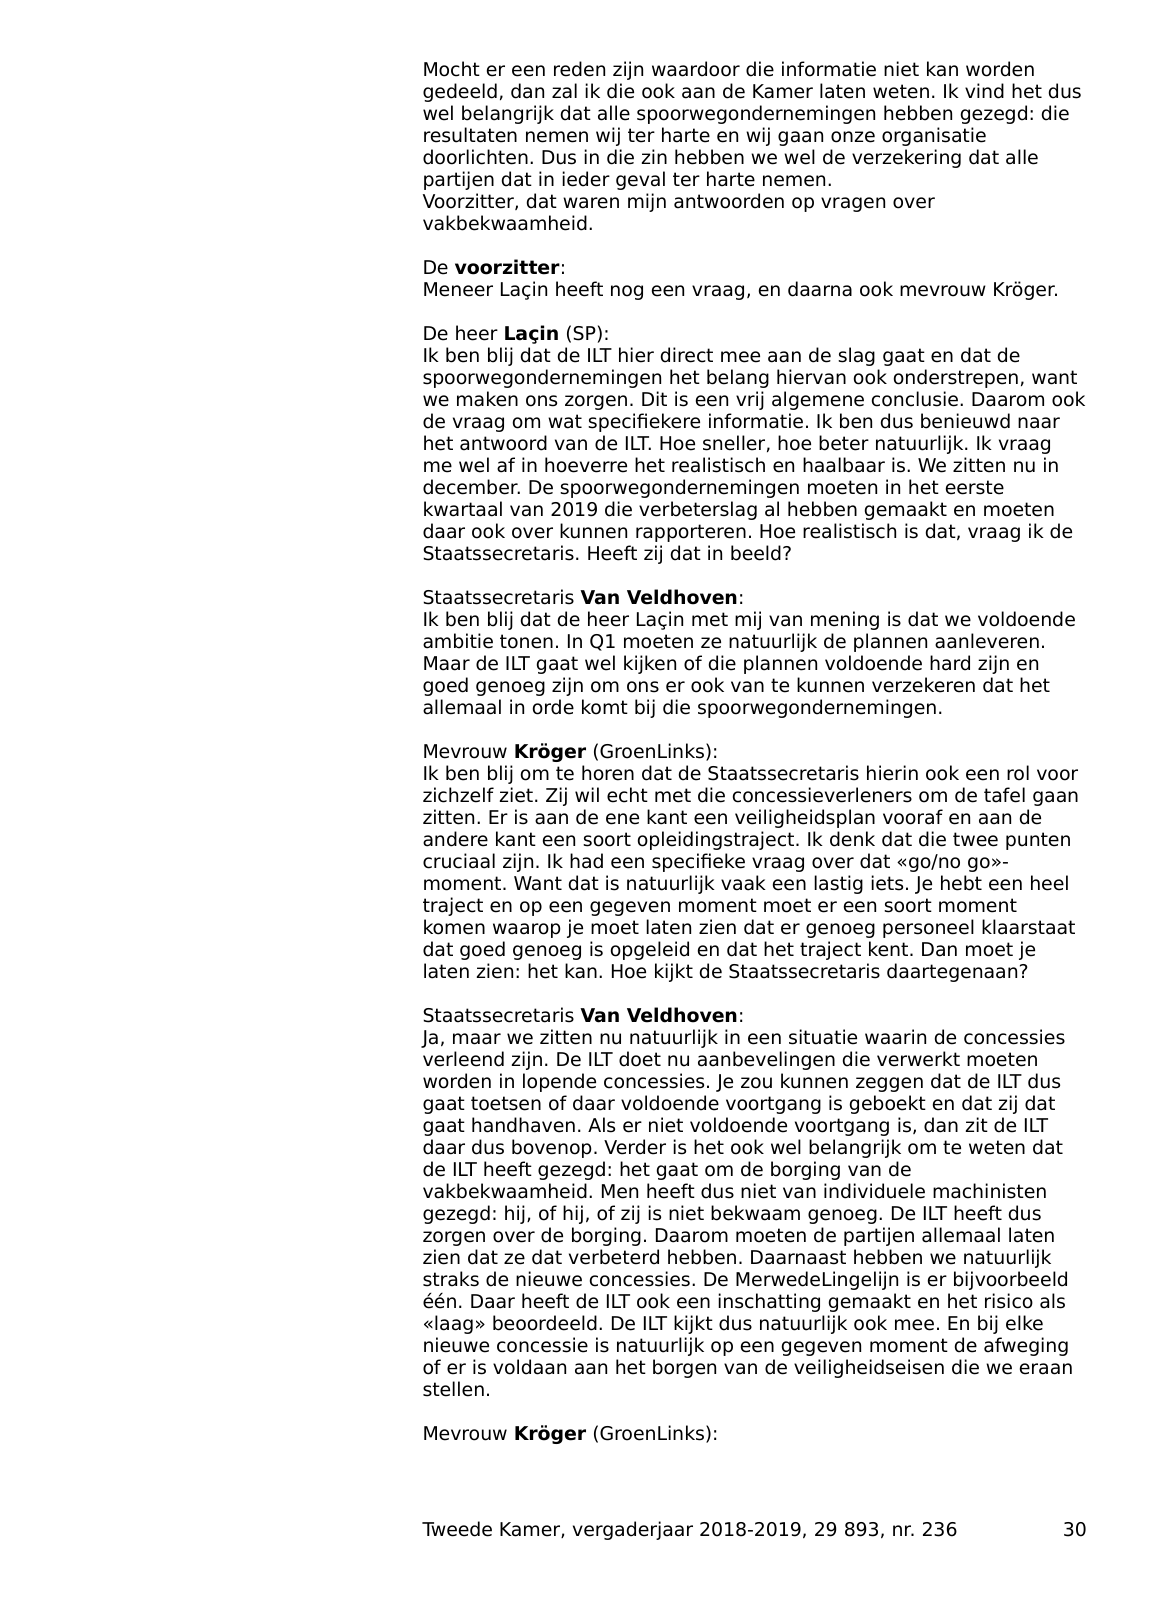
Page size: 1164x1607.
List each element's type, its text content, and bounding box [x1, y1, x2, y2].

text Ik ben blij dat de ILT hier direct mee aan de slag gaat en dat de spoorwegondernemingen het belang hiervan ook onderstrepen, want we maken ons zorgen. Dit is een vrij algemene conclusie. Daarom ook de vraag om wat specifiekere informatie. Ik ben dus benieuwd naar het antwoord van de ILT. Hoe sneller, hoe beter natuurlijk. Ik vraag me wel af in hoeverre het realistisch en haalbaar is. We zitten nu in december. De spoorwegondernemingen moeten in het eerste kwartaal van 2019 die verbeterslag al hebben gemaakt en moeten daar ook over kunnen rapporteren. Hoe realistisch is dat, vraag ik de Staatssecretaris. Heeft zij dat in beeld? [422, 345, 1087, 565]
text De voorzitter: [422, 257, 1087, 279]
text De heer Laçin (SP): [422, 323, 1087, 345]
text Mevrouw Kröger (GroenLinks): [422, 1423, 1087, 1445]
text Staatssecretaris Van Veldhoven: [422, 1005, 1087, 1027]
text Ja, maar we zitten nu natuurlijk in een situatie waarin de concessies verleend zijn. De ILT doet nu aanbevelingen die verwerkt moeten worden in lopende concessies. Je zou kunnen zeggen dat de ILT dus gaat toetsen of daar voldoende voortgang is geboekt en dat zij dat gaat handhaven. Als er niet voldoende voortgang is, dan zit de ILT daar dus bovenop. Verder is het ook wel belangrijk om te weten dat de ILT heeft gezegd: het gaat om de borging van de vakbekwaamheid. Men heeft dus niet van individuele machinisten gezegd: hij, of hij, of zij is niet bekwaam genoeg. De ILT heeft dus zorgen over de borging. Daarom moeten de partijen allemaal laten zien dat ze dat verbeterd hebben. Daarnaast hebben we natuurlijk straks de nieuwe concessies. De MerwedeLingelijn is er bijvoorbeeld één. Daar heeft de ILT ook een inschatting gemaakt en het risico als «laag» beoordeeld. De ILT kijkt dus natuurlijk ook mee. En bij elke nieuwe concessie is natuurlijk op een gegeven moment de afweging of er is voldaan aan het borgen van de veiligheidseisen die we eraan stellen. [422, 1027, 1087, 1401]
text Mocht er een reden zijn waardoor die informatie niet kan worden gedeeld, dan zal ik die ook aan de Kamer laten weten. Ik vind het dus wel belangrijk dat alle spoorwegondernemingen hebben gezegd: die resultaten nemen wij ter harte en wij gaan onze organisatie doorlichten. Dus in die zin hebben we wel de verzekering dat alle partijen dat in ieder geval ter harte nemen. [422, 59, 1087, 191]
text Ik ben blij dat de heer Laçin met mij van mening is dat we voldoende ambitie tonen. In Q1 moeten ze natuurlijk de plannen aanleveren. Maar de ILT gaat wel kijken of die plannen voldoende hard zijn en goed genoeg zijn om ons er ook van te kunnen verzekeren dat het allemaal in orde komt bij die spoorwegondernemingen. [422, 609, 1087, 719]
text Staatssecretaris Van Veldhoven: [422, 587, 1087, 609]
text Voorzitter, dat waren mijn antwoorden op vragen over vakbekwaamheid. [422, 191, 1087, 235]
text Meneer Laçin heeft nog een vraag, en daarna ook mevrouw Kröger. [422, 279, 1087, 301]
text Ik ben blij om te horen dat de Staatssecretaris hierin ook een rol voor zichzelf ziet. Zij wil echt met die concessieverleners om de tafel gaan zitten. Er is aan de ene kant een veiligheidsplan vooraf en aan de andere kant een soort opleidingstraject. Ik denk dat die twee punten cruciaal zijn. Ik had een specifieke vraag over dat «go/no go»-moment. Want dat is natuurlijk vaak een lastig iets. Je hebt een heel traject en op een gegeven moment moet er een soort moment komen waarop je moet laten zien dat er genoeg personeel klaarstaat dat goed genoeg is opgeleid en dat het traject kent. Dan moet je laten zien: het kan. Hoe kijkt de Staatssecretaris daartegenaan? [422, 763, 1087, 983]
text Mevrouw Kröger (GroenLinks): [422, 741, 1087, 763]
